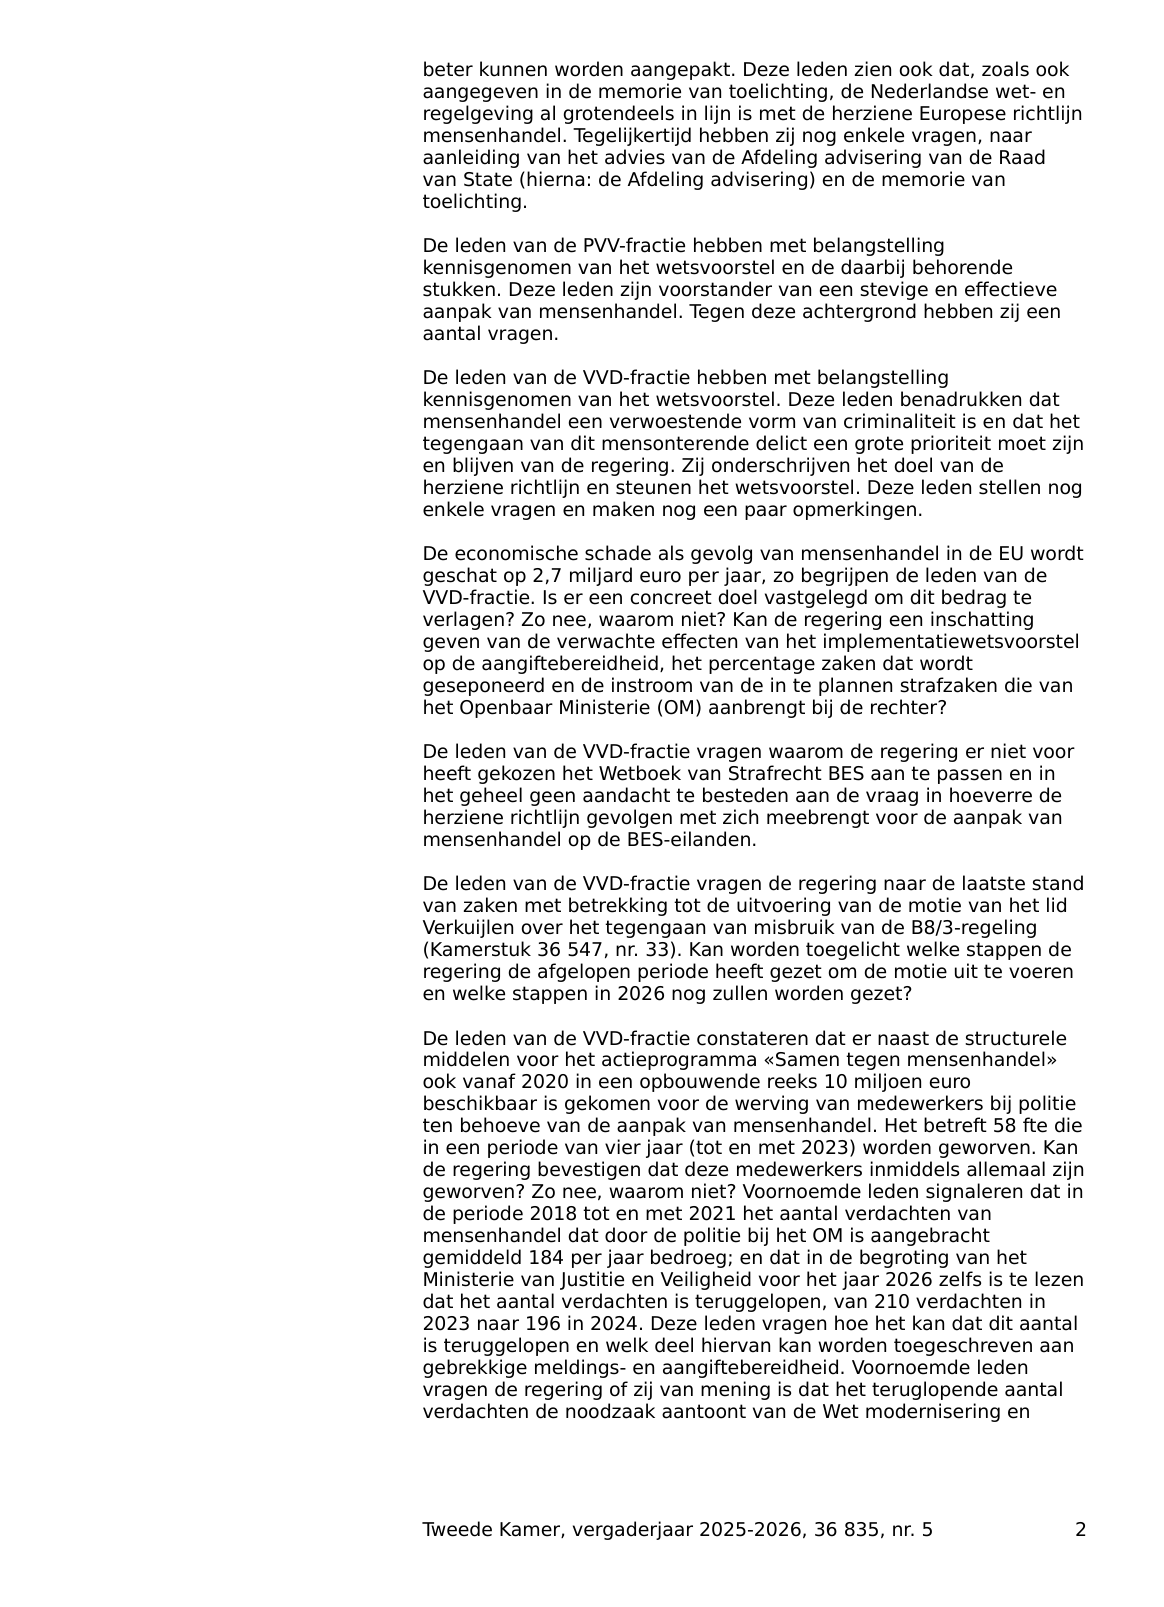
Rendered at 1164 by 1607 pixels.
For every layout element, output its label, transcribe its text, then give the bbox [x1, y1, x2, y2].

text De leden van de VVD-fractie hebben met belangstelling kennisgenomen van het wetsvoorstel. Deze leden benadrukken dat mensenhandel een verwoestende vorm van criminaliteit is en dat het tegengaan van dit mensonterende delict een grote prioriteit moet zijn en blijven van de regering. Zij onderschrijven het doel van de herziene richtlijn en steunen het wetsvoorstel. Deze leden stellen nog enkele vragen en maken nog een paar opmerkingen. [422, 367, 1087, 521]
text De economische schade als gevolg van mensenhandel in de EU wordt geschat op 2,7 miljard euro per jaar, zo begrijpen de leden van de VVD-fractie. Is er een concreet doel vastgelegd om dit bedrag te verlagen? Zo nee, waarom niet? Kan de regering een inschatting geven van de verwachte effecten van het implementatiewetsvoorstel op de aangiftebereidheid, het percentage zaken dat wordt geseponeerd en de instroom van de in te plannen strafzaken die van het Openbaar Ministerie (OM) aanbrengt bij de rechter? [422, 543, 1087, 719]
text beter kunnen worden aangepakt. Deze leden zien ook dat, zoals ook aangegeven in de memorie van toelichting, de Nederlandse wet- en regelgeving al grotendeels in lijn is met de herziene Europese richtlijn mensenhandel. Tegelijkertijd hebben zij nog enkele vragen, naar aanleiding van het advies van de Afdeling advisering van de Raad van State (hierna: de Afdeling advisering) en de memorie van toelichting. [422, 59, 1087, 213]
text De leden van de VVD-fractie constateren dat er naast de structurele middelen voor het actieprogramma «Samen tegen mensenhandel» ook vanaf 2020 in een opbouwende reeks 10 miljoen euro beschikbaar is gekomen voor de werving van medewerkers bij politie ten behoeve van de aanpak van mensenhandel. Het betreft 58 fte die in een periode van vier jaar (tot en met 2023) worden geworven. Kan de regering bevestigen dat deze medewerkers inmiddels allemaal zijn geworven? Zo nee, waarom niet? Voornoemde leden signaleren dat in de periode 2018 tot en met 2021 het aantal verdachten van mensenhandel dat door de politie bij het OM is aangebracht gemiddeld 184 per jaar bedroeg; en dat in de begroting van het Ministerie van Justitie en Veiligheid voor het jaar 2026 zelfs is te lezen dat het aantal verdachten is teruggelopen, van 210 verdachten in 2023 naar 196 in 2024. Deze leden vragen hoe het kan dat dit aantal is teruggelopen en welk deel hiervan kan worden toegeschreven aan gebrekkige meldings- en aangiftebereidheid. Voornoemde leden vragen de regering of zij van mening is dat het teruglopende aantal verdachten de noodzaak aantoont van de Wet modernisering en [422, 1027, 1087, 1423]
text De leden van de VVD-fractie vragen waarom de regering er niet voor heeft gekozen het Wetboek van Strafrecht BES aan te passen en in het geheel geen aandacht te besteden aan de vraag in hoeverre de herziene richtlijn gevolgen met zich meebrengt voor de aanpak van mensenhandel op de BES-eilanden. [422, 741, 1087, 851]
text De leden van de VVD-fractie vragen de regering naar de laatste stand van zaken met betrekking tot de uitvoering van de motie van het lid Verkuijlen over het tegengaan van misbruik van de B8/3-regeling (Kamerstuk 36 547, nr. 33). Kan worden toegelicht welke stappen de regering de afgelopen periode heeft gezet om de motie uit te voeren en welke stappen in 2026 nog zullen worden gezet? [422, 873, 1087, 1005]
text De leden van de PVV-fractie hebben met belangstelling kennisgenomen van het wetsvoorstel en de daarbij behorende stukken. Deze leden zijn voorstander van een stevige en effectieve aanpak van mensenhandel. Tegen deze achtergrond hebben zij een aantal vragen. [422, 235, 1087, 345]
